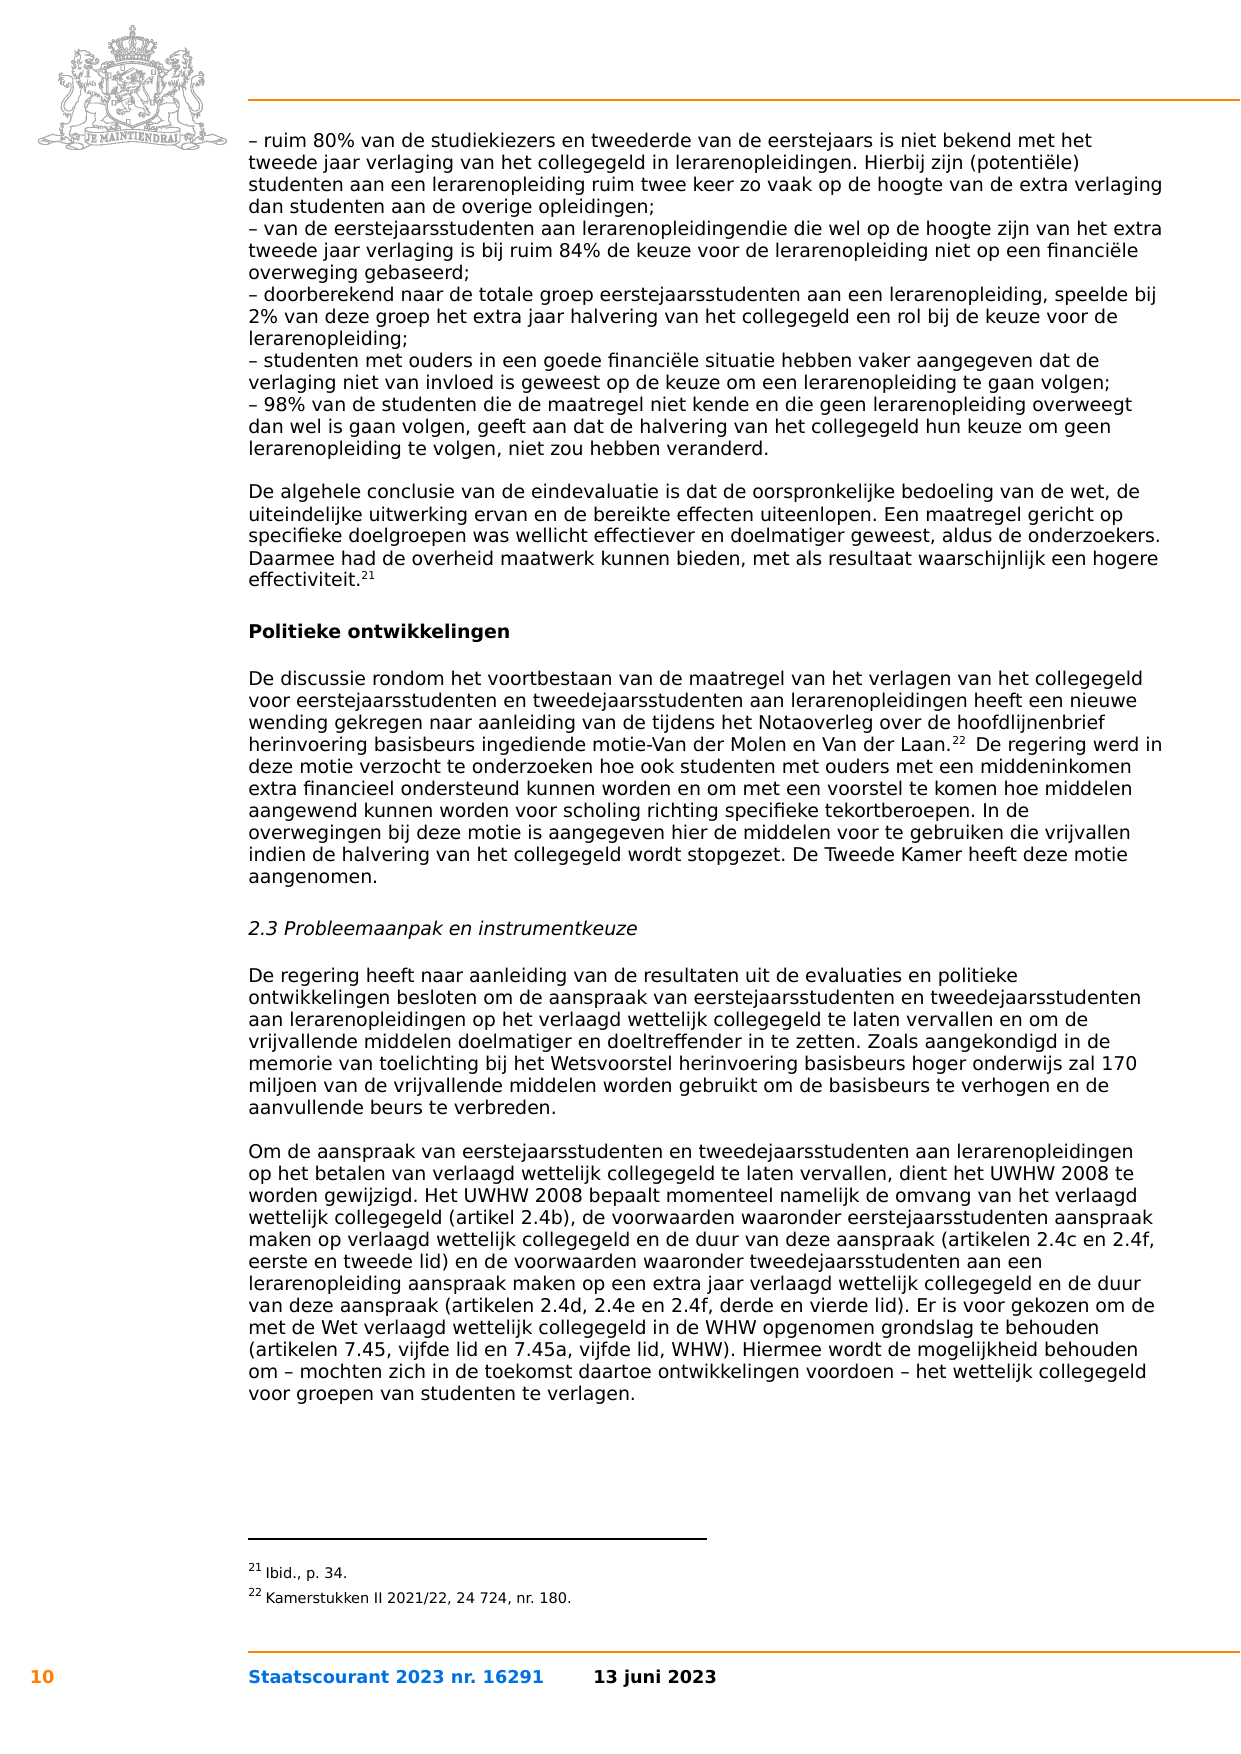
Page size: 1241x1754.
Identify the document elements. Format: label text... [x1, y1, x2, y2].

subtitle 2.3 Probleemaanpak en instrumentkeuze [248, 918, 1163, 940]
text Ibid., p. 34. [248, 1561, 1163, 1583]
text Kamerstukken II 2021/22, 24 724, nr. 180. [248, 1586, 1163, 1608]
text – 98% van de studenten die de maatregel niet kende en die geen lerarenopleiding overweegt dan wel is gaan volgen, geeft aan dat de halvering van het collegegeld hun keuze om geen lerarenopleiding te volgen, niet zou hebben veranderd. [248, 394, 1163, 459]
text De regering heeft naar aanleiding van de resultaten uit de evaluaties en politieke ontwikkelingen besloten om de aanspraak van eerstejaarsstudenten en tweedejaarsstudenten aan lerarenopleidingen op het verlaagd wettelijk collegegeld te laten vervallen en om de vrijvallende middelen doelmatiger en doeltreffender in te zetten. Zoals aangekondigd in de memorie van toelichting bij het Wetsvoorstel herinvoering basisbeurs hoger onderwijs zal 170 miljoen van de vrijvallende middelen worden gebruikt om de basisbeurs te verhogen en de aanvullende beurs te verbreden. [248, 965, 1163, 1119]
text – van de eerstejaarsstudenten aan lerarenopleidingendie die wel op de hoogte zijn van het extra tweede jaar verlaging is bij ruim 84% de keuze voor de lerarenopleiding niet op een financiële overweging gebaseerd; [248, 218, 1163, 284]
text De discussie rondom het voortbestaan van de maatregel van het verlagen van het collegegeld voor eerstejaarsstudenten en tweedejaarsstudenten aan lerarenopleidingen heeft een nieuwe wending gekregen naar aanleiding van de tijdens het Notaoverleg over de hoofdlijnenbrief herinvoering basisbeurs ingediende motie-Van der Molen en Van der Laan. De regering werd in deze motie verzocht te onderzoeken hoe ook studenten met ouders met een middeninkomen extra financieel ondersteund kunnen worden en om met een voorstel te komen hoe middelen aangewend kunnen worden voor scholing richting specifieke tekortberoepen. In de overwegingen bij deze motie is aangegeven hier de middelen voor te gebruiken die vrijvallen indien de halvering van het collegegeld wordt stopgezet. De Tweede Kamer heeft deze motie aangenomen. [248, 668, 1163, 888]
picture [38, 25, 227, 150]
text Om de aanspraak van eerstejaarsstudenten en tweedejaarsstudenten aan lerarenopleidingen op het betalen van verlaagd wettelijk collegegeld te laten vervallen, dient het UWHW 2008 te worden gewijzigd. Het UWHW 2008 bepaalt momenteel namelijk de omvang van het verlaagd wettelijk collegegeld (artikel 2.4b), de voorwaarden waaronder eerstejaarsstudenten aanspraak maken op verlaagd wettelijk collegegeld en de duur van deze aanspraak (artikelen 2.4c en 2.4f, eerste en tweede lid) en de voorwaarden waaronder tweedejaarsstudenten aan een lerarenopleiding aanspraak maken op een extra jaar verlaagd wettelijk collegegeld en de duur van deze aanspraak (artikelen 2.4d, 2.4e en 2.4f, derde en vierde lid). Er is voor gekozen om de met de Wet verlaagd wettelijk collegegeld in de WHW opgenomen grondslag te behouden (artikelen 7.45, vijfde lid en 7.45a, vijfde lid, WHW). Hiermee wordt de mogelijkheid behouden om – mochten zich in de toekomst daartoe ontwikkelingen voordoen – het wettelijk collegegeld voor groepen van studenten te verlagen. [248, 1141, 1163, 1404]
text De algehele conclusie van de eindevaluatie is dat de oorspronkelijke bedoeling van de wet, de uiteindelijke uitwerking ervan en de bereikte effecten uiteenlopen. Een maatregel gericht op specifieke doelgroepen was wellicht effectiever en doelmatiger geweest, aldus de onderzoekers. Daarmee had de overheid maatwerk kunnen bieden, met als resultaat waarschijnlijk een hogere effectiviteit. [248, 481, 1163, 591]
text – studenten met ouders in een goede financiële situatie hebben vaker aangegeven dat de verlaging niet van invloed is geweest op de keuze om een lerarenopleiding te gaan volgen; [248, 350, 1163, 394]
subtitle Politieke ontwikkelingen [248, 621, 1163, 643]
text – ruim 80% van de studiekiezers en tweederde van de eerstejaars is niet bekend met het tweede jaar verlaging van het collegegeld in lerarenopleidingen. Hierbij zijn (potentiële) studenten aan een lerarenopleiding ruim twee keer zo vaak op de hoogte van de extra verlaging dan studenten aan de overige opleidingen; [248, 130, 1163, 218]
text – doorberekend naar de totale groep eerstejaarsstudenten aan een lerarenopleiding, speelde bij 2% van deze groep het extra jaar halvering van het collegegeld een rol bij de keuze voor de lerarenopleiding; [248, 284, 1163, 350]
